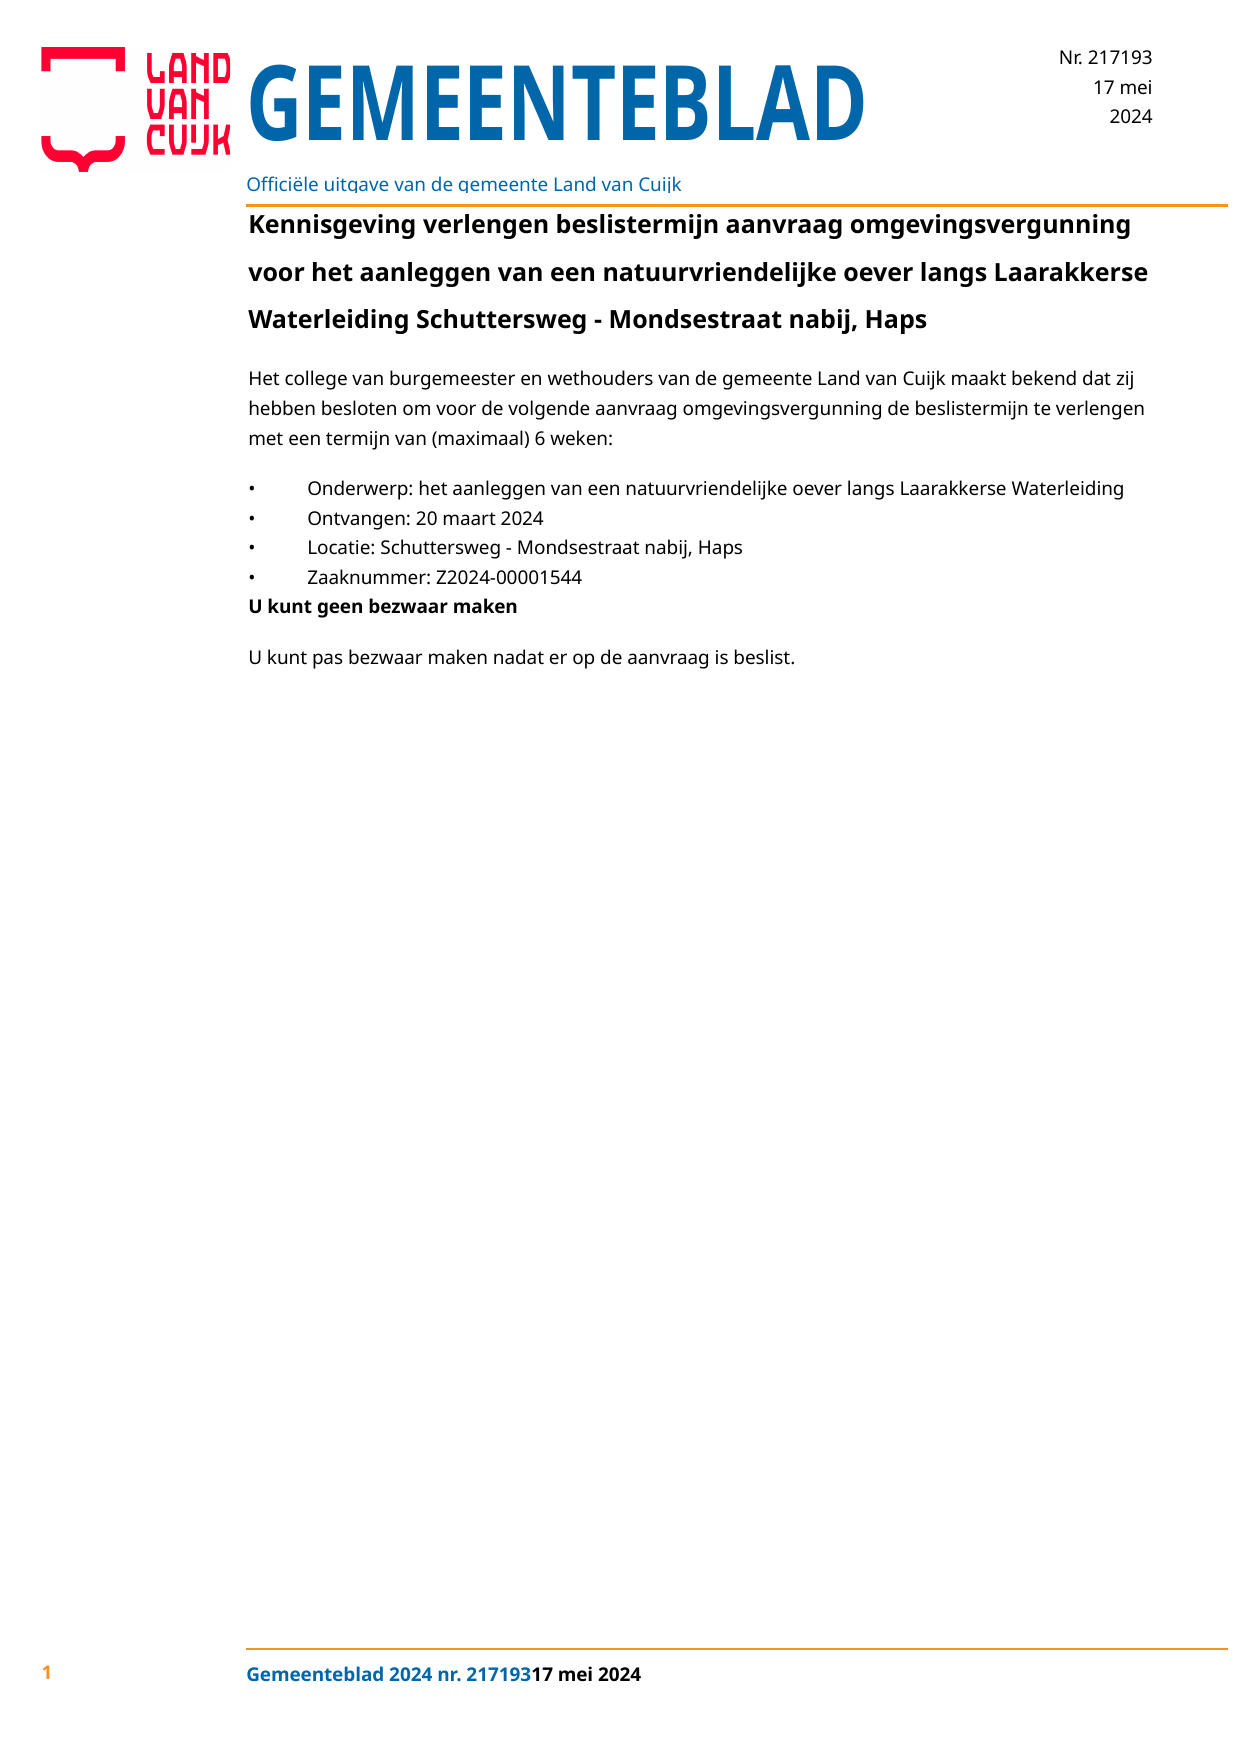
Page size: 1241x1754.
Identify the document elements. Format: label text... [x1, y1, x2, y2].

list Ontvangen: 20 maart 2024 [248, 505, 1152, 530]
picture [41, 47, 231, 172]
text U kunt geen bezwaar maken [248, 593, 1152, 619]
list Zaaknummer: Z2024-00001544 [248, 564, 1152, 589]
text Het college van burgemeester en wethouders van de gemeente Land van Cuijk maakt bekend dat zij hebben besloten om voor de volgende aanvraag omgevingsvergunning de beslistermijn te verlengen met een termijn van (maximaal) 6 weken: [248, 366, 1152, 450]
text U kunt pas bezwaar maken nadat er op de aanvraag is beslist. [248, 644, 1152, 669]
text Kennisgeving verlengen beslistermijn aanvraag omgevingsvergunning voor het aanleggen van een natuurvriendelijke oever langs Laarakkerse Waterleiding Schuttersweg - Mondsestraat nabij, Haps [248, 207, 1152, 336]
list Locatie: Schuttersweg - Mondsestraat nabij, Haps [248, 534, 1152, 560]
list Onderwerp: het aanleggen van een natuurvriendelijke oever langs Laarakkerse Waterleiding [248, 475, 1152, 501]
